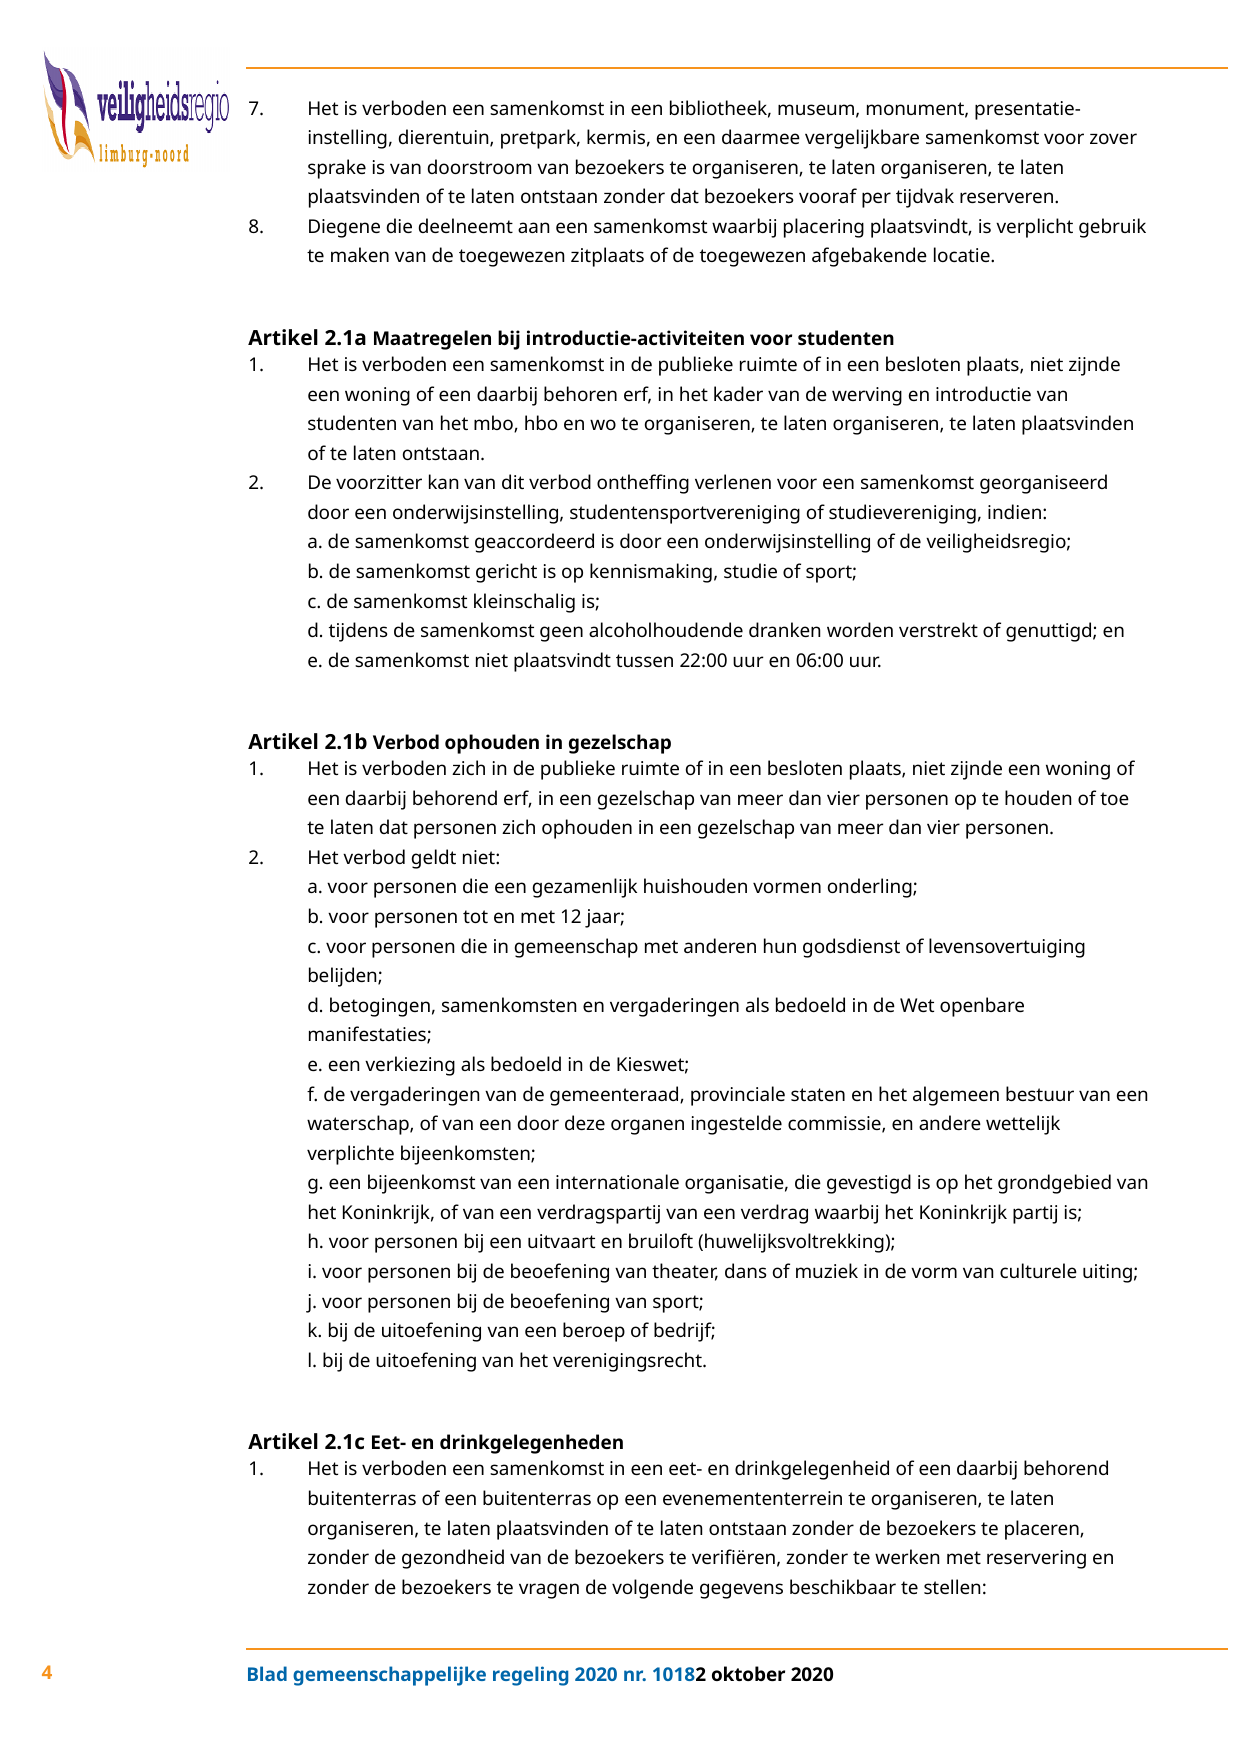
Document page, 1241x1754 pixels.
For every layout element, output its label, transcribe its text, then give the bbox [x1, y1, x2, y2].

list g. een bijeenkomst van een internationale organisatie, die gevestigd is op het grondgebied van het Koninkrijk, of van een verdragspartij van een verdrag waarbij het Koninkrijk partij is; [248, 1169, 1152, 1225]
list Het is verboden een samenkomst in de publieke ruimte of in een besloten plaats, niet zijnde een woning of een daarbij behoren erf, in het kader van de werving en introductie van studenten van het mbo, hbo en wo te organiseren, te laten organiseren, te laten plaatsvinden of te laten ontstaan. [248, 351, 1152, 466]
list l. bij de uitoefening van het verenigingsrecht. [248, 1347, 1152, 1373]
list h. voor personen bij een uitvaart en bruiloft (huwelijksvoltrekking); [248, 1229, 1152, 1254]
list Het is verboden een samenkomst in een bibliotheek, museum, monument, presentatie-instelling, dierentuin, pretpark, kermis, en een daarmee vergelijkbare samenkomst voor zover sprake is van doorstroom van bezoekers te organiseren, te laten organiseren, te laten plaatsvinden of te laten ontstaan zonder dat bezoekers vooraf per tijdvak reserveren. [248, 95, 1152, 209]
list d. betogingen, samenkomsten en vergaderingen als bedoeld in de Wet openbare manifestaties; [248, 992, 1152, 1047]
list j. voor personen bij de beoefening van sport; [248, 1288, 1152, 1314]
text Artikel 2.1c Eet- en drinkgelegenheden [248, 1427, 1152, 1456]
text Artikel 2.1a Maatregelen bij introductie-activiteiten voor studenten [248, 323, 1152, 351]
list k. bij de uitoefening van een beroep of bedrijf; [248, 1317, 1152, 1343]
list Het is verboden zich in de publieke ruimte of in een besloten plaats, niet zijnde een woning of een daarbij behorend erf, in een gezelschap van meer dan vier personen op te houden of toe te laten dat personen zich ophouden in een gezelschap van meer dan vier personen. [248, 755, 1152, 840]
list Diegene die deelneemt aan een samenkomst waarbij placering plaatsvindt, is verplicht gebruik te maken van de toegewezen zitplaats of de toegewezen afgebakende locatie. [248, 213, 1152, 268]
list f. de vergaderingen van de gemeenteraad, provinciale staten en het algemeen bestuur van een waterschap, of van een door deze organen ingestelde commissie, en andere wettelijk verplichte bijeenkomsten; [248, 1081, 1152, 1166]
list c. voor personen die in gemeenschap met anderen hun godsdienst of levensovertuiging belijden; [248, 933, 1152, 988]
list e. een verkiezing als bedoeld in de Kieswet; [248, 1051, 1152, 1077]
picture [41, 47, 231, 172]
list b. de samenkomst gericht is op kennismaking, studie of sport; [248, 558, 1152, 584]
list Het is verboden een samenkomst in een eet- en drinkgelegenheid of een daarbij behorend buitenterras of een buitenterras op een evenemententerrein te organiseren, te laten organiseren, te laten plaatsvinden of te laten ontstaan zonder de bezoekers te placeren, zonder de gezondheid van de bezoekers te verifiëren, zonder te werken met reservering en zonder de bezoekers te vragen de volgende gegevens beschikbaar te stellen: [248, 1456, 1152, 1599]
list a. voor personen die een gezamenlijk huishouden vormen onderling; [248, 874, 1152, 899]
list c. de samenkomst kleinschalig is; [248, 588, 1152, 613]
list b. voor personen tot en met 12 jaar; [248, 903, 1152, 929]
list d. tijdens de samenkomst geen alcoholhoudende dranken worden verstrekt of genuttigd; en [248, 617, 1152, 643]
text Artikel 2.1b Verbod ophouden in gezelschap [248, 727, 1152, 755]
list a. de samenkomst geaccordeerd is door een onderwijsinstelling of de veiligheidsregio; [248, 529, 1152, 554]
list e. de samenkomst niet plaatsvindt tussen 22:00 uur en 06:00 uur. [248, 647, 1152, 673]
list i. voor personen bij de beoefening van theater, dans of muziek in de vorm van culturele uiting; [248, 1258, 1152, 1284]
list Het verbod geldt niet: [248, 844, 1152, 870]
list De voorzitter kan van dit verbod ontheffing verlenen voor een samenkomst georganiseerd door een onderwijsinstelling, studentensportvereniging of studievereniging, indien: [248, 469, 1152, 525]
